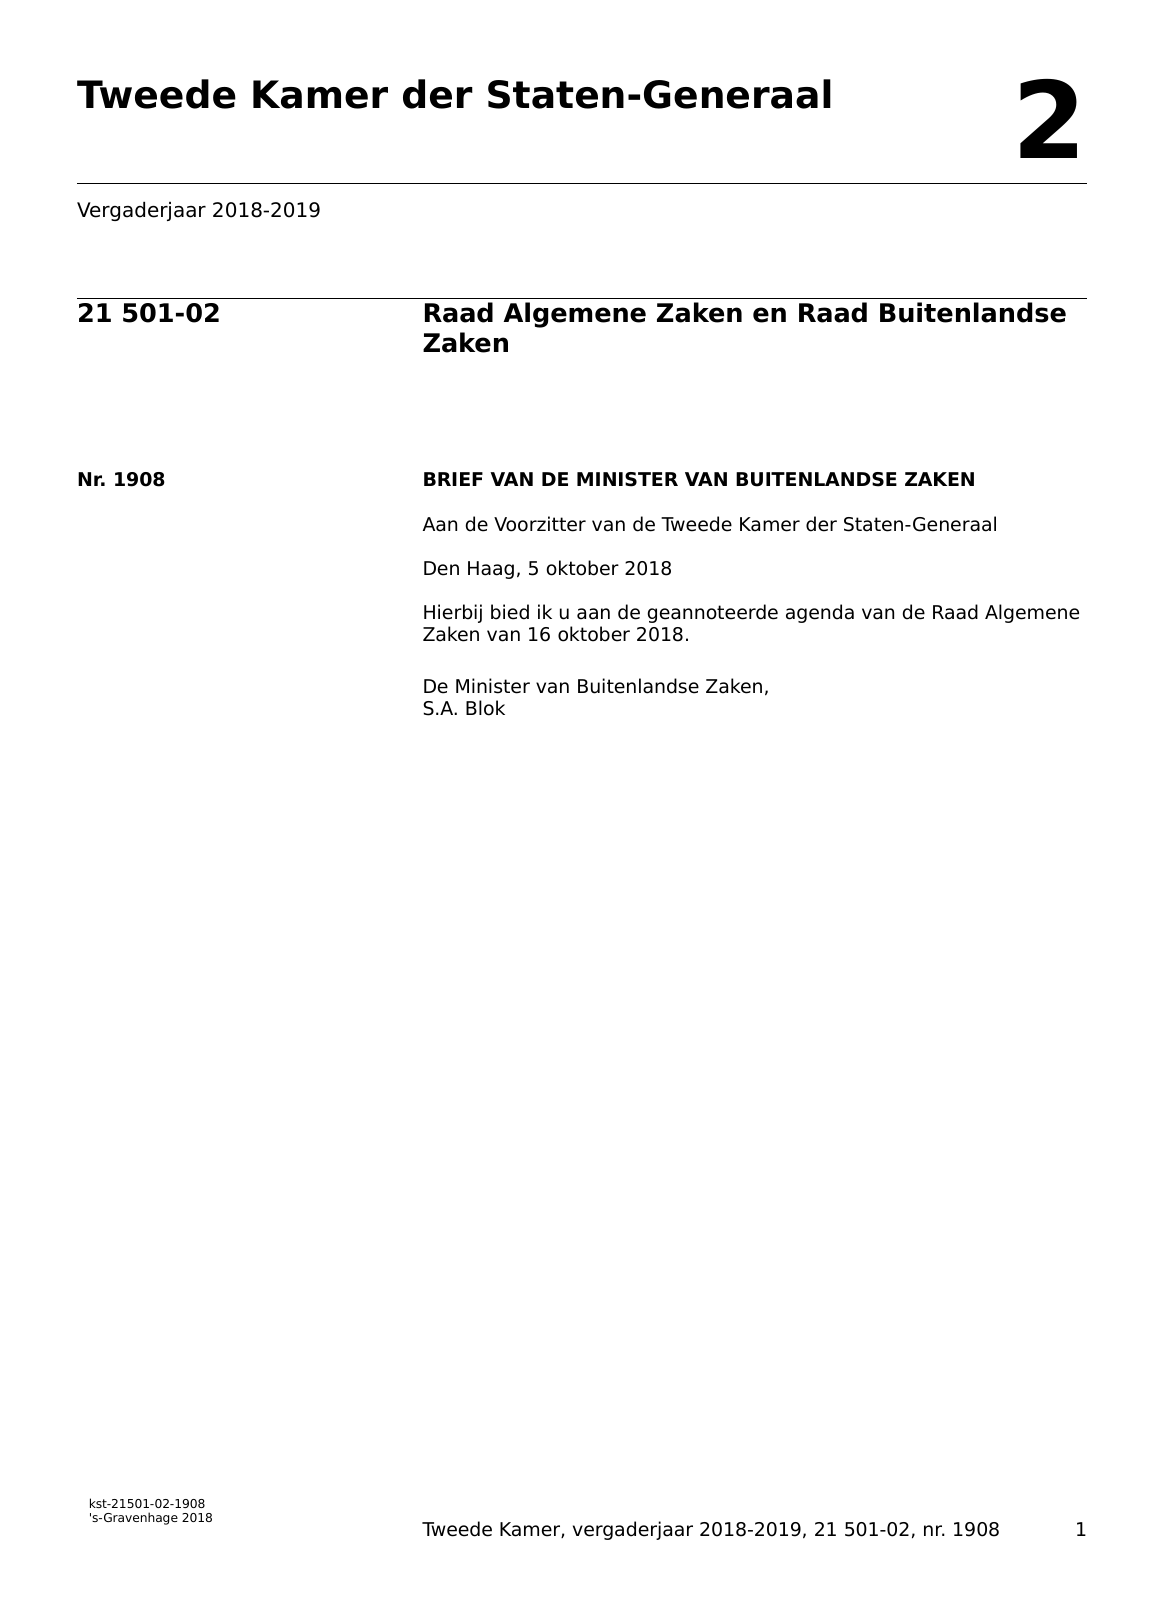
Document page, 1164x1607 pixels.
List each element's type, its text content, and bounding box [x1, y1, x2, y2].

text 's-Gravenhage 2018 [88, 1511, 323, 1525]
table_header Tweede Kamer der Staten-Generaal [77, 59, 886, 183]
text De Minister van Buitenlandse Zaken, S.A. Blok [422, 676, 1087, 720]
text Hierbij bied ik u aan de geannoteerde agenda van de Raad Algemene Zaken van 16 oktober 2018. [422, 602, 1087, 646]
subtitle Nr. 1908 BRIEF VAN DE MINISTER VAN BUITENLANDSE ZAKEN [77, 469, 1087, 491]
text Aan de Voorzitter van de Tweede Kamer der Staten-Generaal [422, 513, 1087, 536]
text kst-21501-02-1908 [88, 1497, 323, 1511]
subtitle 21 501-02 Raad Algemene Zaken en Raad Buitenlandse Zaken [77, 299, 1087, 358]
text Den Haag, 5 oktober 2018 [422, 558, 1087, 580]
table_header 2 [886, 59, 1087, 183]
table_cell Vergaderjaar 2018-2019 [77, 184, 1087, 298]
